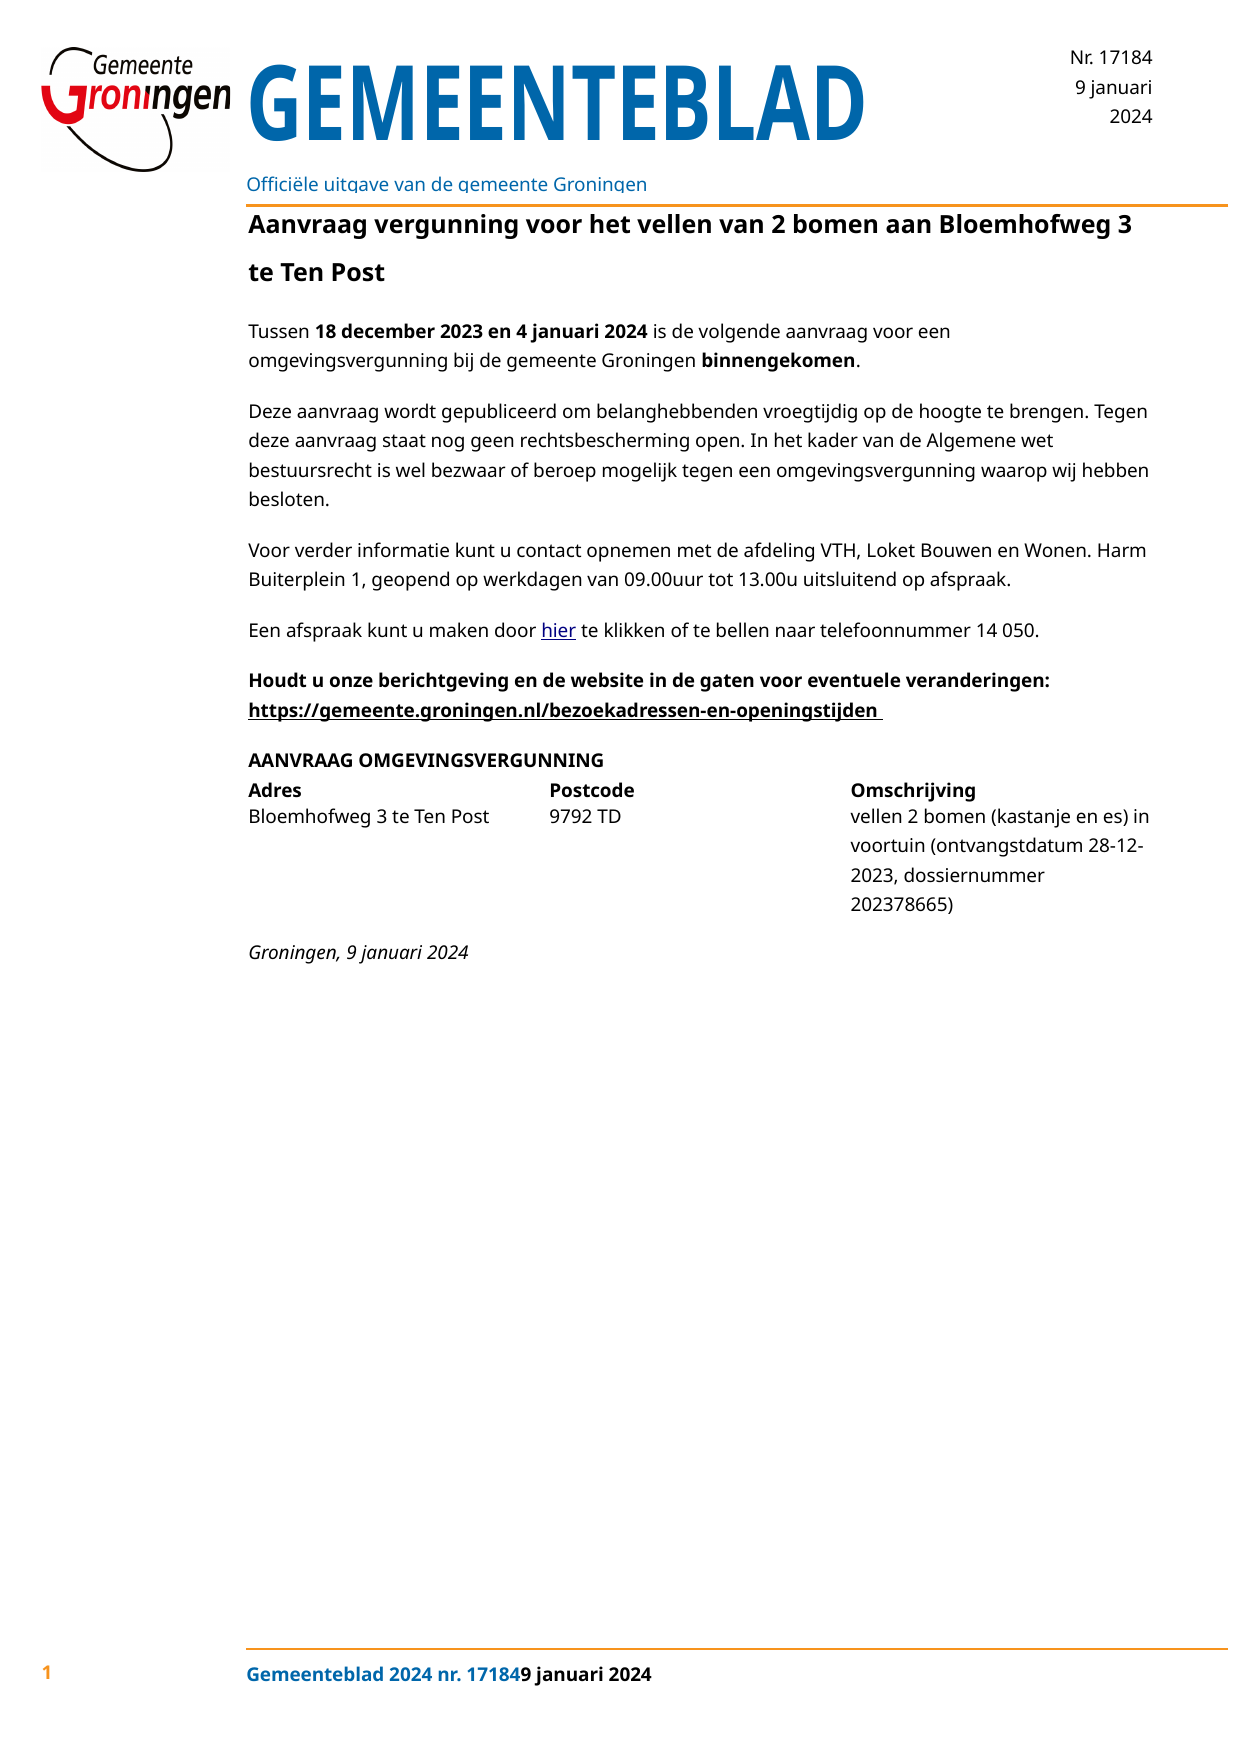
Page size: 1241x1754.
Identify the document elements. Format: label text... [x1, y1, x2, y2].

table_cell vellen 2 bomen (kastanje en es) in voortuin (ontvangstdatum 28-12-2023, dossiernummer 202378665) [850, 803, 1152, 917]
text Houdt u onze berichtgeving en de website in de gaten voor eventuele veranderingen: https://gemeente.groningen.nl/bezoekadressen-en-openingstijden [248, 667, 1152, 723]
table_cell 9792 TD [549, 803, 850, 917]
text Groningen, 9 januari 2024 [248, 939, 1152, 964]
table_header Adres [248, 777, 549, 803]
text AANVRAAG OMGEVINGSVERGUNNING [248, 747, 1152, 773]
table_header Postcode [549, 777, 850, 803]
table_header Omschrijving [850, 777, 1152, 803]
text Tussen 18 december 2023 en 4 januari 2024 is de volgende aanvraag voor een omgevingsvergunning bij de gemeente Groningen binnengekomen. [248, 318, 1152, 373]
text Voor verder informatie kunt u contact opnemen met de afdeling VTH, Loket Bouwen en Wonen. Harm Buiterplein 1, geopend op werkdagen van 09.00uur tot 13.00u uitsluitend op afspraak. [248, 537, 1152, 592]
text Een afspraak kunt u maken door hier te klikken of te bellen naar telefoonnummer 14 050. [248, 617, 1152, 643]
picture [41, 47, 231, 172]
text Deze aanvraag wordt gepubliceerd om belanghebbenden vroegtijdig op de hoogte te brengen. Tegen deze aanvraag staat nog geen rechtsbescherming open. In het kader van de Algemene wet bestuursrecht is wel bezwaar of beroep mogelijk tegen een omgevingsvergunning waarop wij hebben besloten. [248, 398, 1152, 512]
table_cell Bloemhofweg 3 te Ten Post [248, 803, 549, 917]
text Aanvraag vergunning voor het vellen van 2 bomen aan Bloemhofweg 3 te Ten Post [248, 207, 1152, 288]
